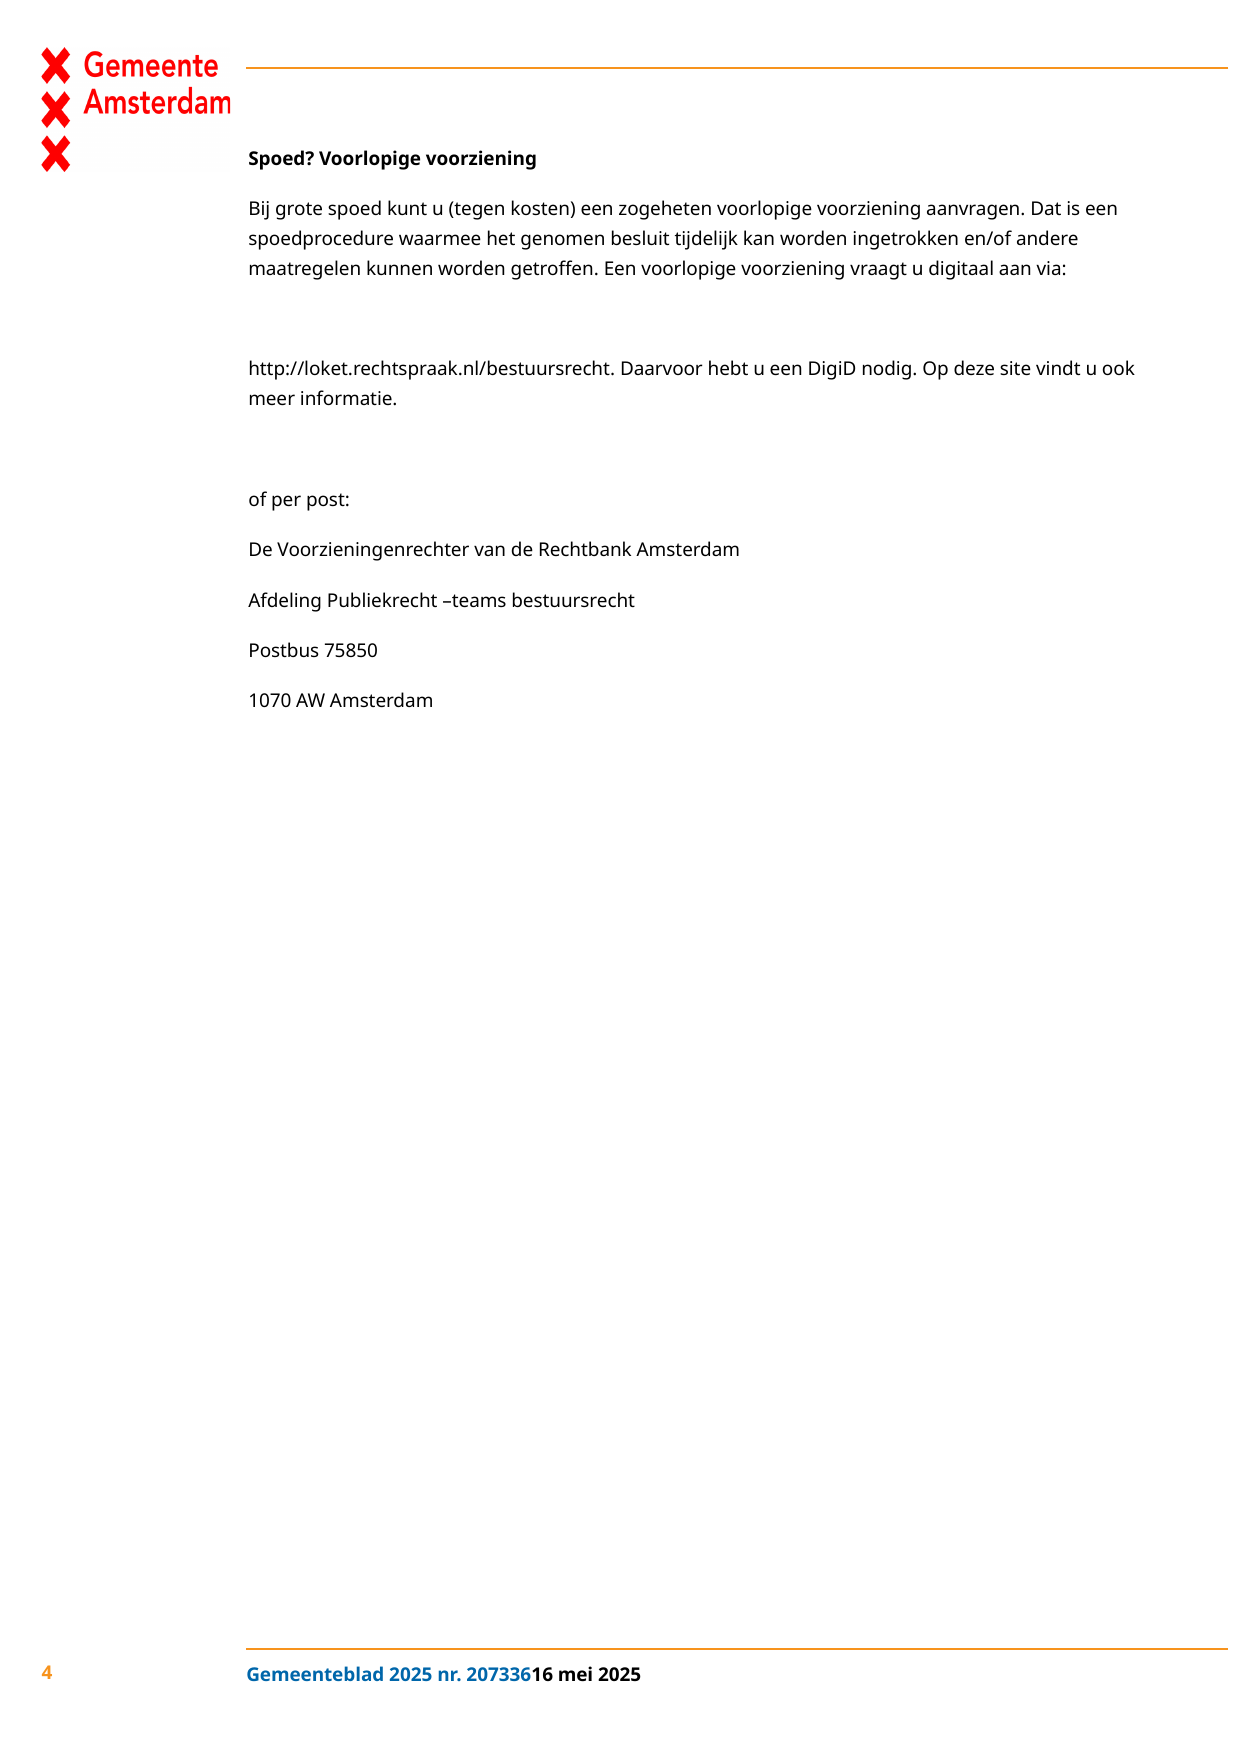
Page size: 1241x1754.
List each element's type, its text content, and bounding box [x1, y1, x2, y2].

text De Voorzieningenrechter van de Rechtbank Amsterdam [248, 536, 1152, 562]
text Spoed? Voorlopige voorziening [248, 145, 1152, 171]
text Bij grote spoed kunt u (tegen kosten) een zogeheten voorlopige voorziening aanvragen. Dat is een spoedprocedure waarmee het genomen besluit tijdelijk kan worden ingetrokken en/of andere maatregelen kunnen worden getroffen. Een voorlopige voorziening vraagt u digitaal aan via: [248, 196, 1152, 281]
text Postbus 75850 [248, 637, 1152, 663]
text http://loket.rechtspraak.nl/bestuursrecht. Daarvoor hebt u een DigiD nodig. Op deze site vindt u ook meer informatie. [248, 356, 1152, 411]
text Afdeling Publiekrecht –teams bestuursrecht [248, 587, 1152, 613]
picture [41, 47, 231, 172]
text of per post: [248, 486, 1152, 512]
text 1070 AW Amsterdam [248, 688, 1152, 713]
